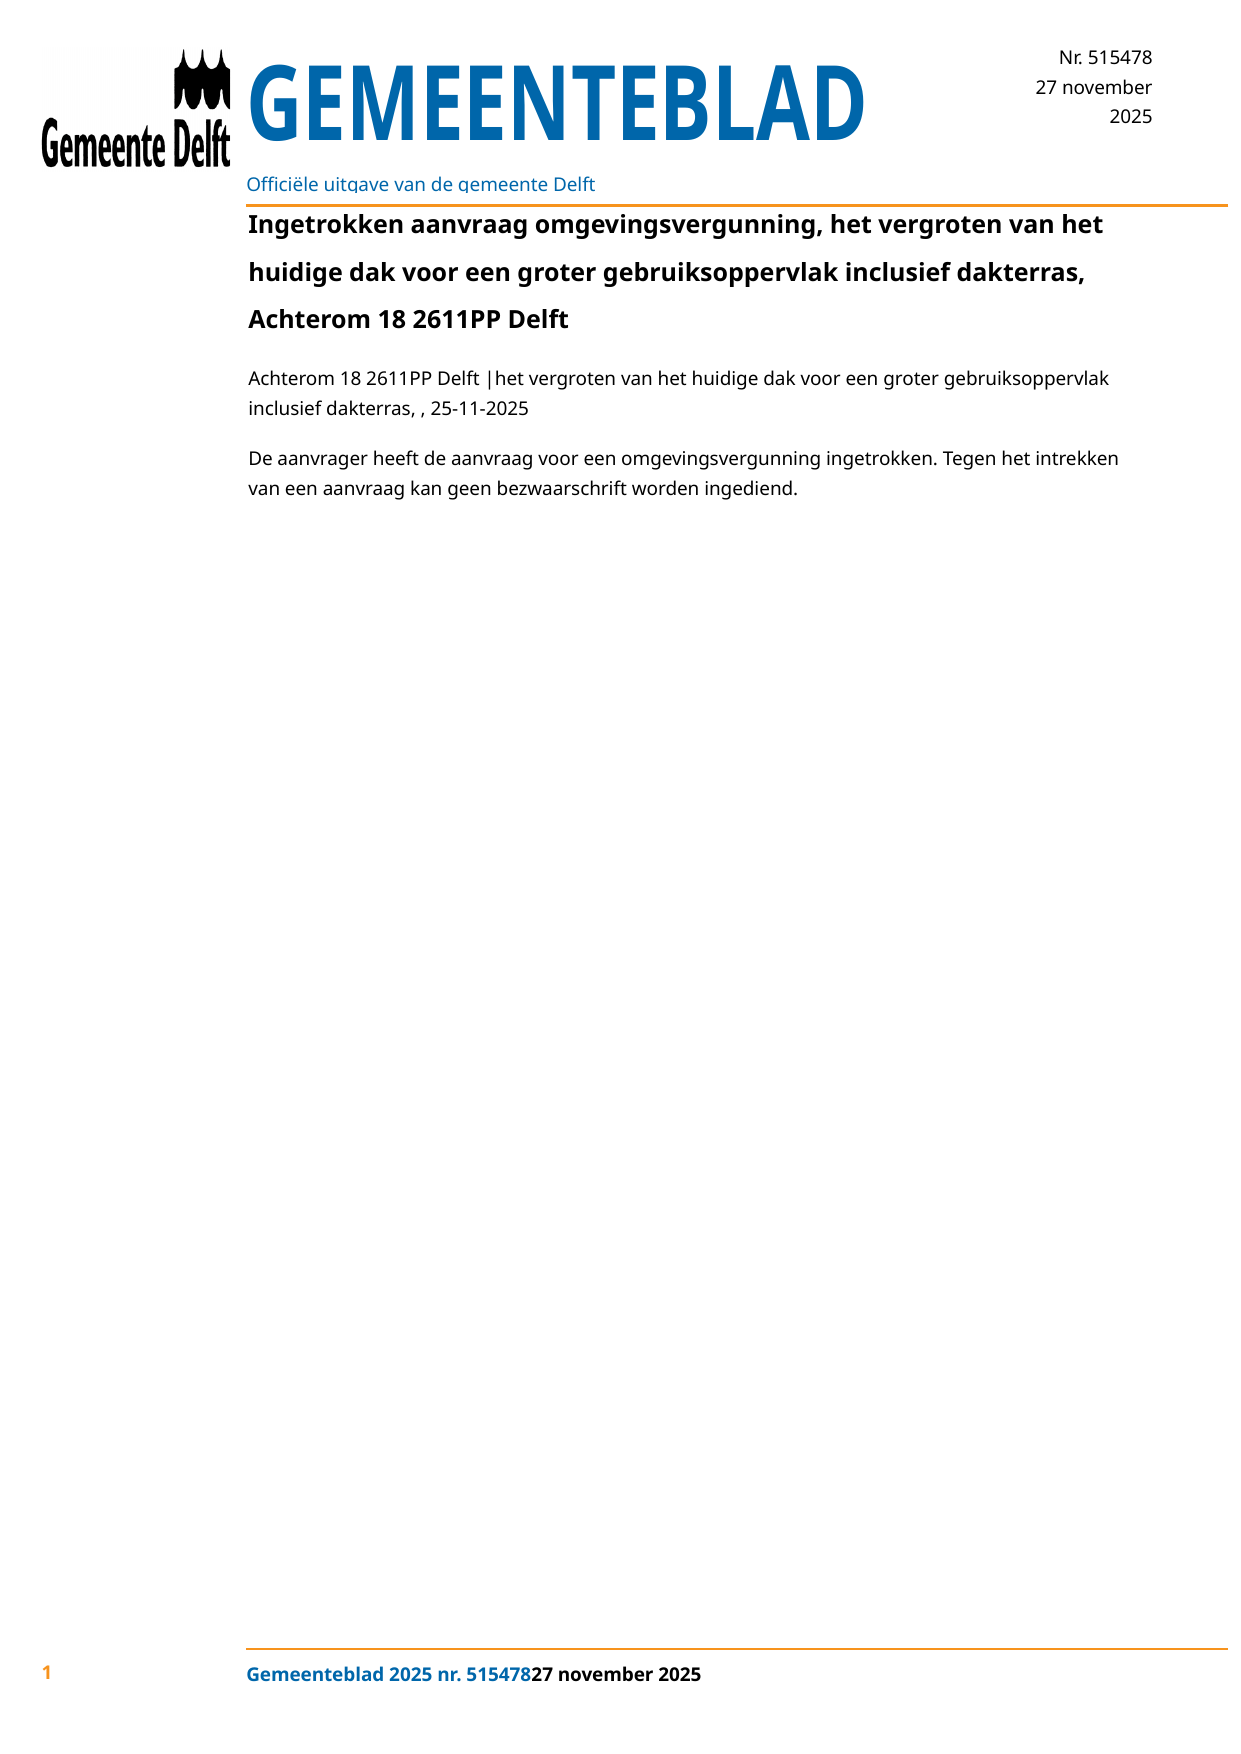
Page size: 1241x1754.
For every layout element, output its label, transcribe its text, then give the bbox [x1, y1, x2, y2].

text Achterom 18 2611PP Delft |het vergroten van het huidige dak voor een groter gebruiksoppervlak inclusief dakterras, , 25-11-2025 [248, 366, 1152, 421]
picture [41, 47, 231, 172]
text Ingetrokken aanvraag omgevingsvergunning, het vergroten van het huidige dak voor een groter gebruiksoppervlak inclusief dakterras, Achterom 18 2611PP Delft [248, 207, 1152, 336]
text De aanvrager heeft de aanvraag voor een omgevingsvergunning ingetrokken. Tegen het intrekken van een aanvraag kan geen bezwaarschrift worden ingediend. [248, 446, 1152, 501]
